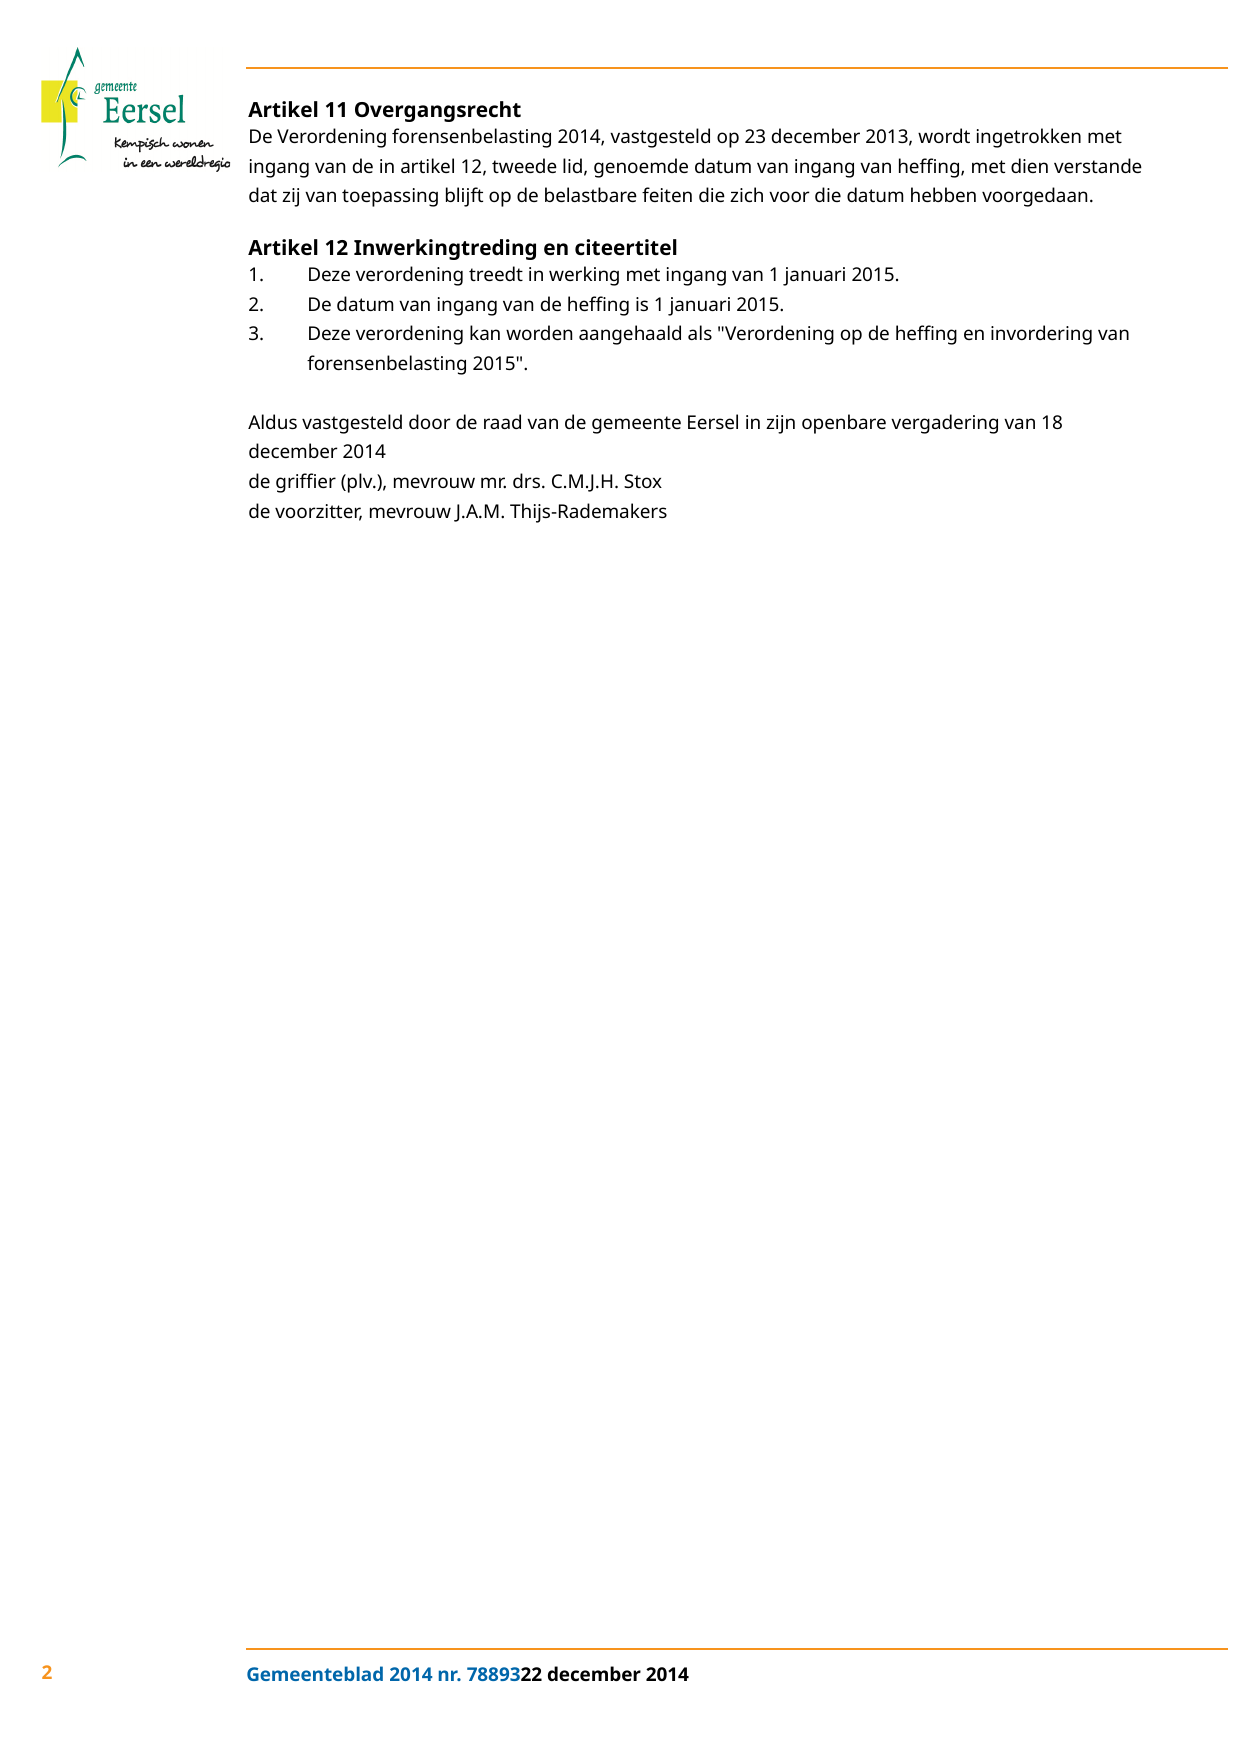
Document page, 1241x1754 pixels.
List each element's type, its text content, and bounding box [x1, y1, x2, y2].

list De datum van ingang van de heffing is 1 januari 2015. [248, 291, 1152, 317]
text De Verordening forensenbelasting 2014, vastgesteld op 23 december 2013, wordt ingetrokken met ingang van de in artikel 12, tweede lid, genoemde datum van ingang van heffing, met dien verstande dat zij van toepassing blijft op de belastbare feiten die zich voor die datum hebben voorgedaan. [248, 123, 1152, 208]
list Deze verordening kan worden aangehaald als "Verordening op de heffing en invordering van forensenbelasting 2015". [248, 320, 1152, 376]
text de voorzitter, mevrouw J.A.M. Thijs-Rademakers [248, 498, 1152, 524]
picture [41, 47, 231, 172]
list Deze verordening treedt in werking met ingang van 1 januari 2015. [248, 261, 1152, 287]
text Artikel 12 Inwerkingtreding en citeertitel [248, 233, 1152, 261]
text de griffier (plv.), mevrouw mr. drs. C.M.J.H. Stox [248, 468, 1152, 494]
text Aldus vastgesteld door de raad van de gemeente Eersel in zijn openbare vergadering van 18 december 2014 [248, 409, 1152, 464]
text Artikel 11 Overgangsrecht [248, 95, 1152, 123]
